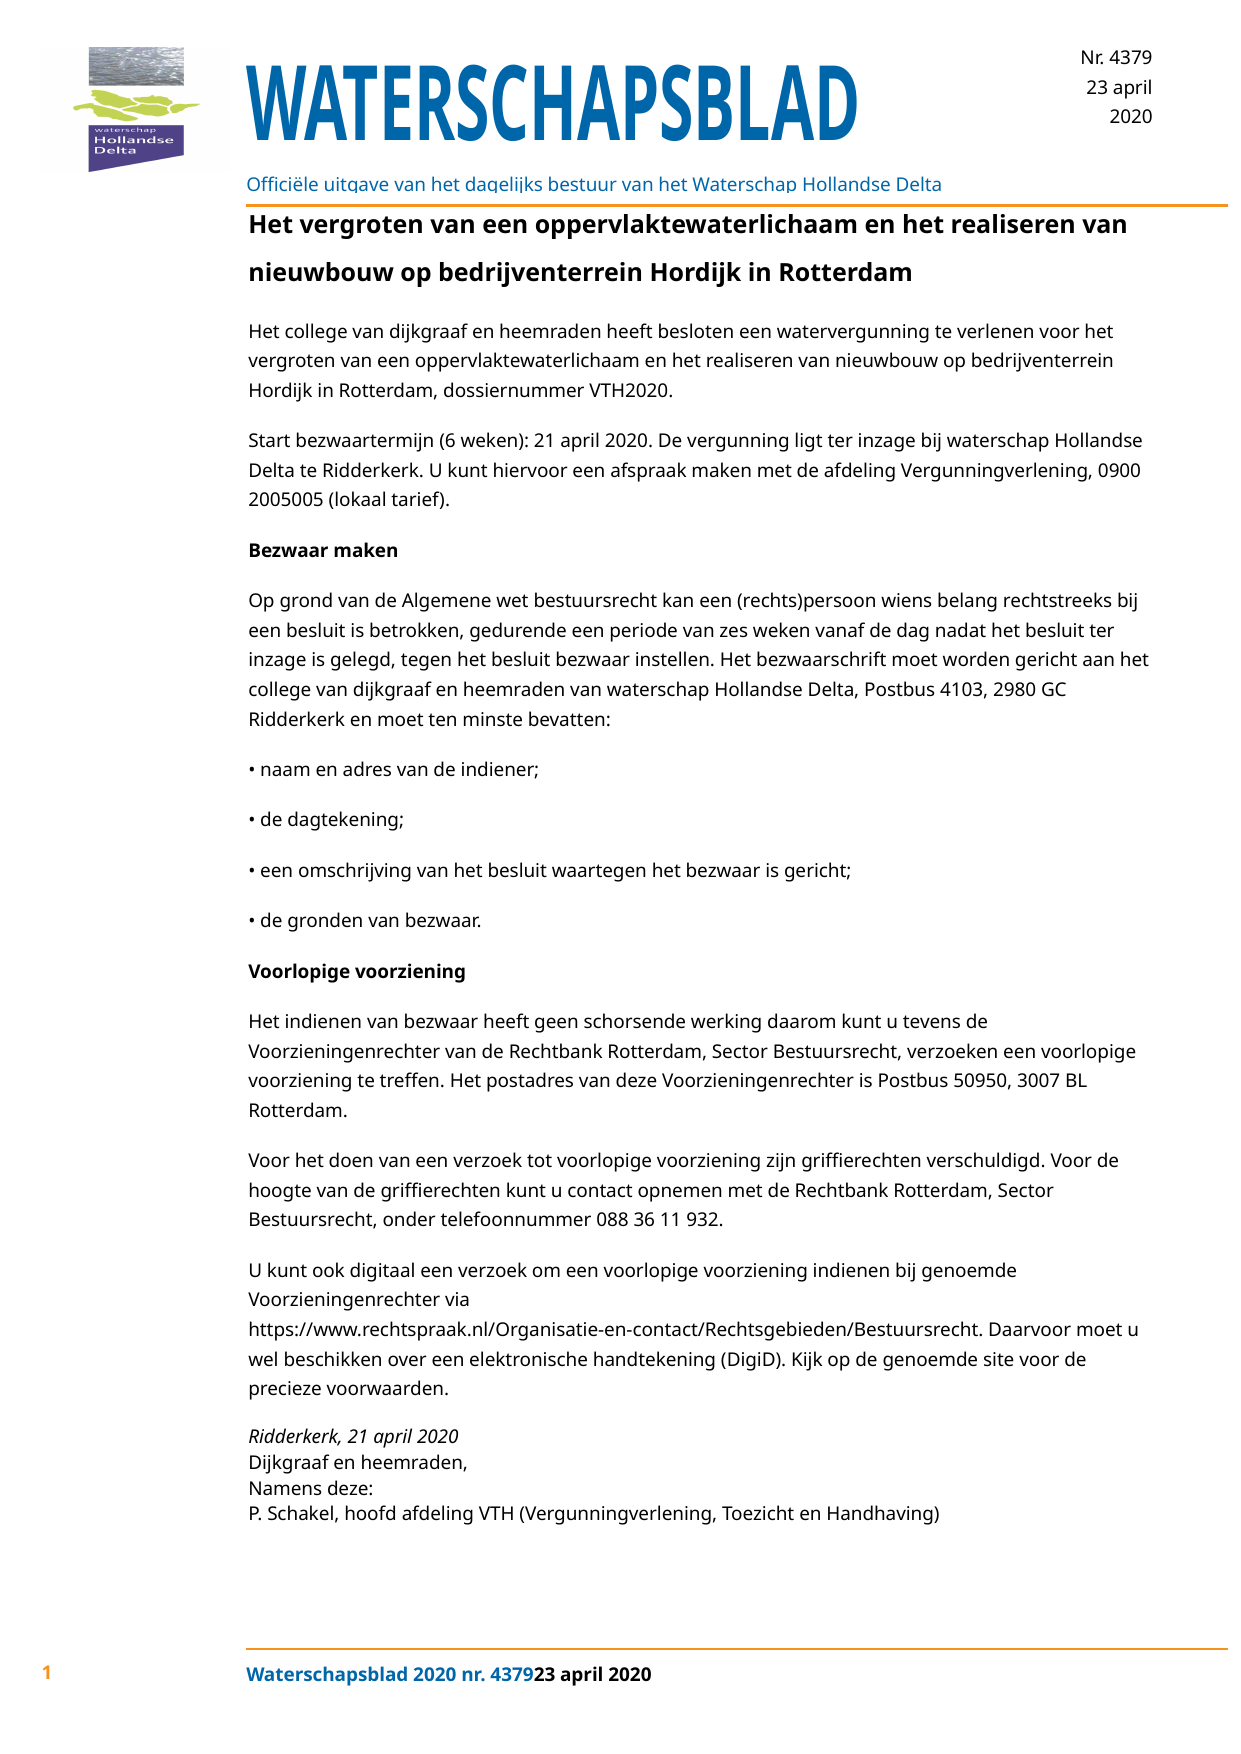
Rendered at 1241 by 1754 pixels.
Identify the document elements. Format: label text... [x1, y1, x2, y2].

text Start bezwaartermijn (6 weken): 21 april 2020. De vergunning ligt ter inzage bij waterschap Hollandse Delta te Ridderkerk. U kunt hiervoor een afspraak maken met de afdeling Vergunningverlening, 0900 2005005 (lokaal tarief). [248, 427, 1152, 512]
text Op grond van de Algemene wet bestuursrecht kan een (rechts)persoon wiens belang rechtstreeks bij een besluit is betrokken, gedurende een periode van zes weken vanaf de dag nadat het besluit ter inzage is gelegd, tegen het besluit bezwaar instellen. Het bezwaarschrift moet worden gericht aan het college van dijkgraaf en heemraden van waterschap Hollandse Delta, Postbus 4103, 2980 GC Ridderkerk en moet ten minste bevatten: [248, 587, 1152, 732]
text Voor het doen van een verzoek tot voorlopige voorziening zijn griffierechten verschuldigd. Voor de hoogte van de griffierechten kunt u contact opnemen met de Rechtbank Rotterdam, Sector Bestuursrecht, onder telefoonnummer 088 36 11 932. [248, 1147, 1152, 1232]
text Het indienen van bezwaar heeft geen schorsende werking daarom kunt u tevens de Voorzieningenrechter van de Rechtbank Rotterdam, Sector Bestuursrecht, verzoeken een voorlopige voorziening te treffen. Het postadres van deze Voorzieningenrechter is Postbus 50950, 3007 BL Rotterdam. [248, 1008, 1152, 1123]
text Het vergroten van een oppervlaktewaterlichaam en het realiseren van nieuwbouw op bedrijventerrein Hordijk in Rotterdam [248, 207, 1152, 288]
picture [41, 47, 231, 172]
text • een omschrijving van het besluit waartegen het bezwaar is gericht; [248, 857, 1152, 883]
text U kunt ook digitaal een verzoek om een voorlopige voorziening indienen bij genoemde Voorzieningenrechter via https://www.rechtspraak.nl/Organisatie-en-contact/Rechtsgebieden/Bestuursrecht. Daarvoor moet u wel beschikken over een elektronische handtekening (DigiD). Kijk op de genoemde site voor de precieze voorwaarden. [248, 1257, 1152, 1401]
text • naam en adres van de indiener; [248, 756, 1152, 782]
text Dijkgraaf en heemraden, [248, 1449, 1152, 1475]
text P. Schakel, hoofd afdeling VTH (Vergunningverlening, Toezicht en Handhaving) [248, 1500, 1152, 1526]
text Ridderkerk, 21 april 2020 [248, 1423, 1152, 1449]
text Het college van dijkgraaf en heemraden heeft besloten een watervergunning te verlenen voor het vergroten van een oppervlaktewaterlichaam en het realiseren van nieuwbouw op bedrijventerrein Hordijk in Rotterdam, dossiernummer VTH2020. [248, 318, 1152, 403]
text Bezwaar maken [248, 537, 1152, 563]
text • de gronden van bezwaar. [248, 907, 1152, 933]
text Voorlopige voorziening [248, 958, 1152, 984]
text • de dagtekening; [248, 807, 1152, 832]
text Namens deze: [248, 1475, 1152, 1500]
